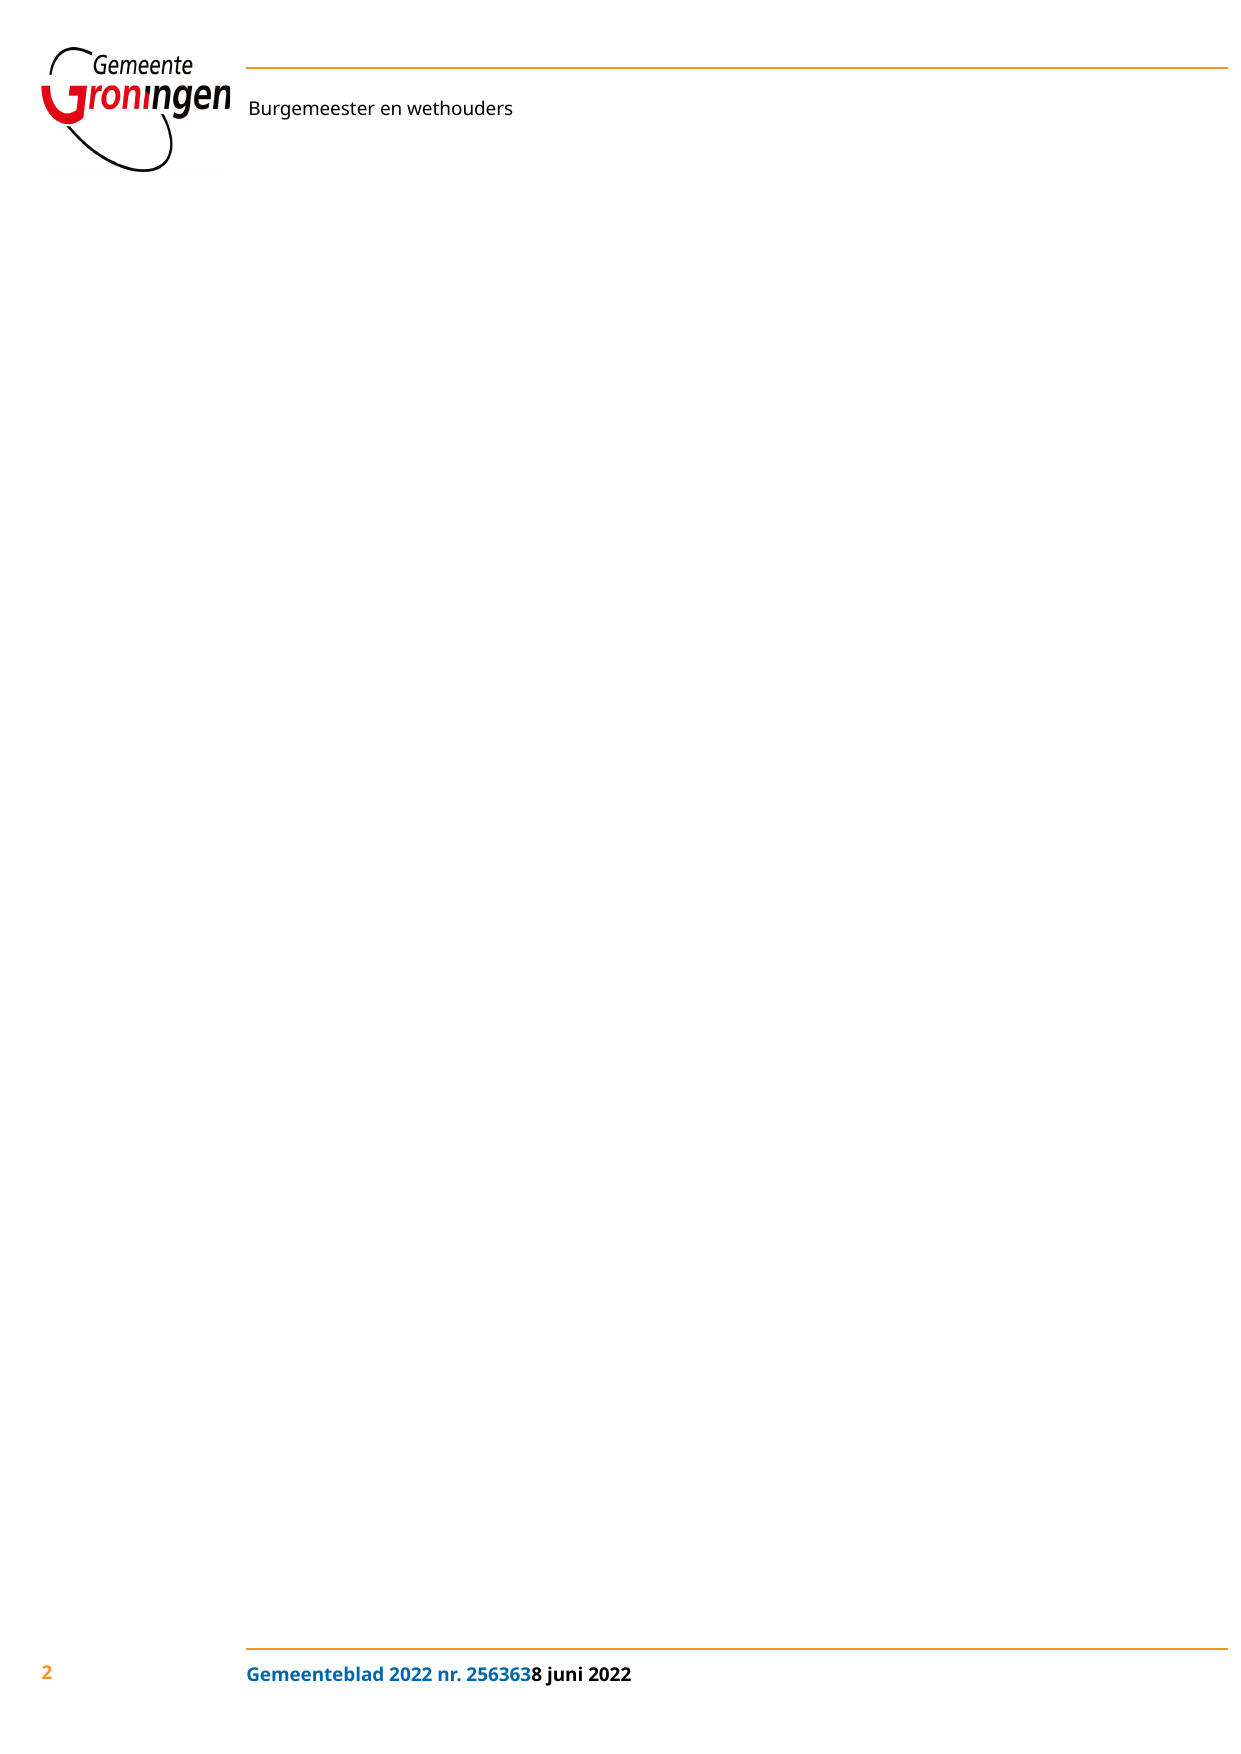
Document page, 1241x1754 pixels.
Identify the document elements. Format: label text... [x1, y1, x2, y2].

picture [41, 47, 231, 172]
text Burgemeester en wethouders [248, 95, 1152, 121]
